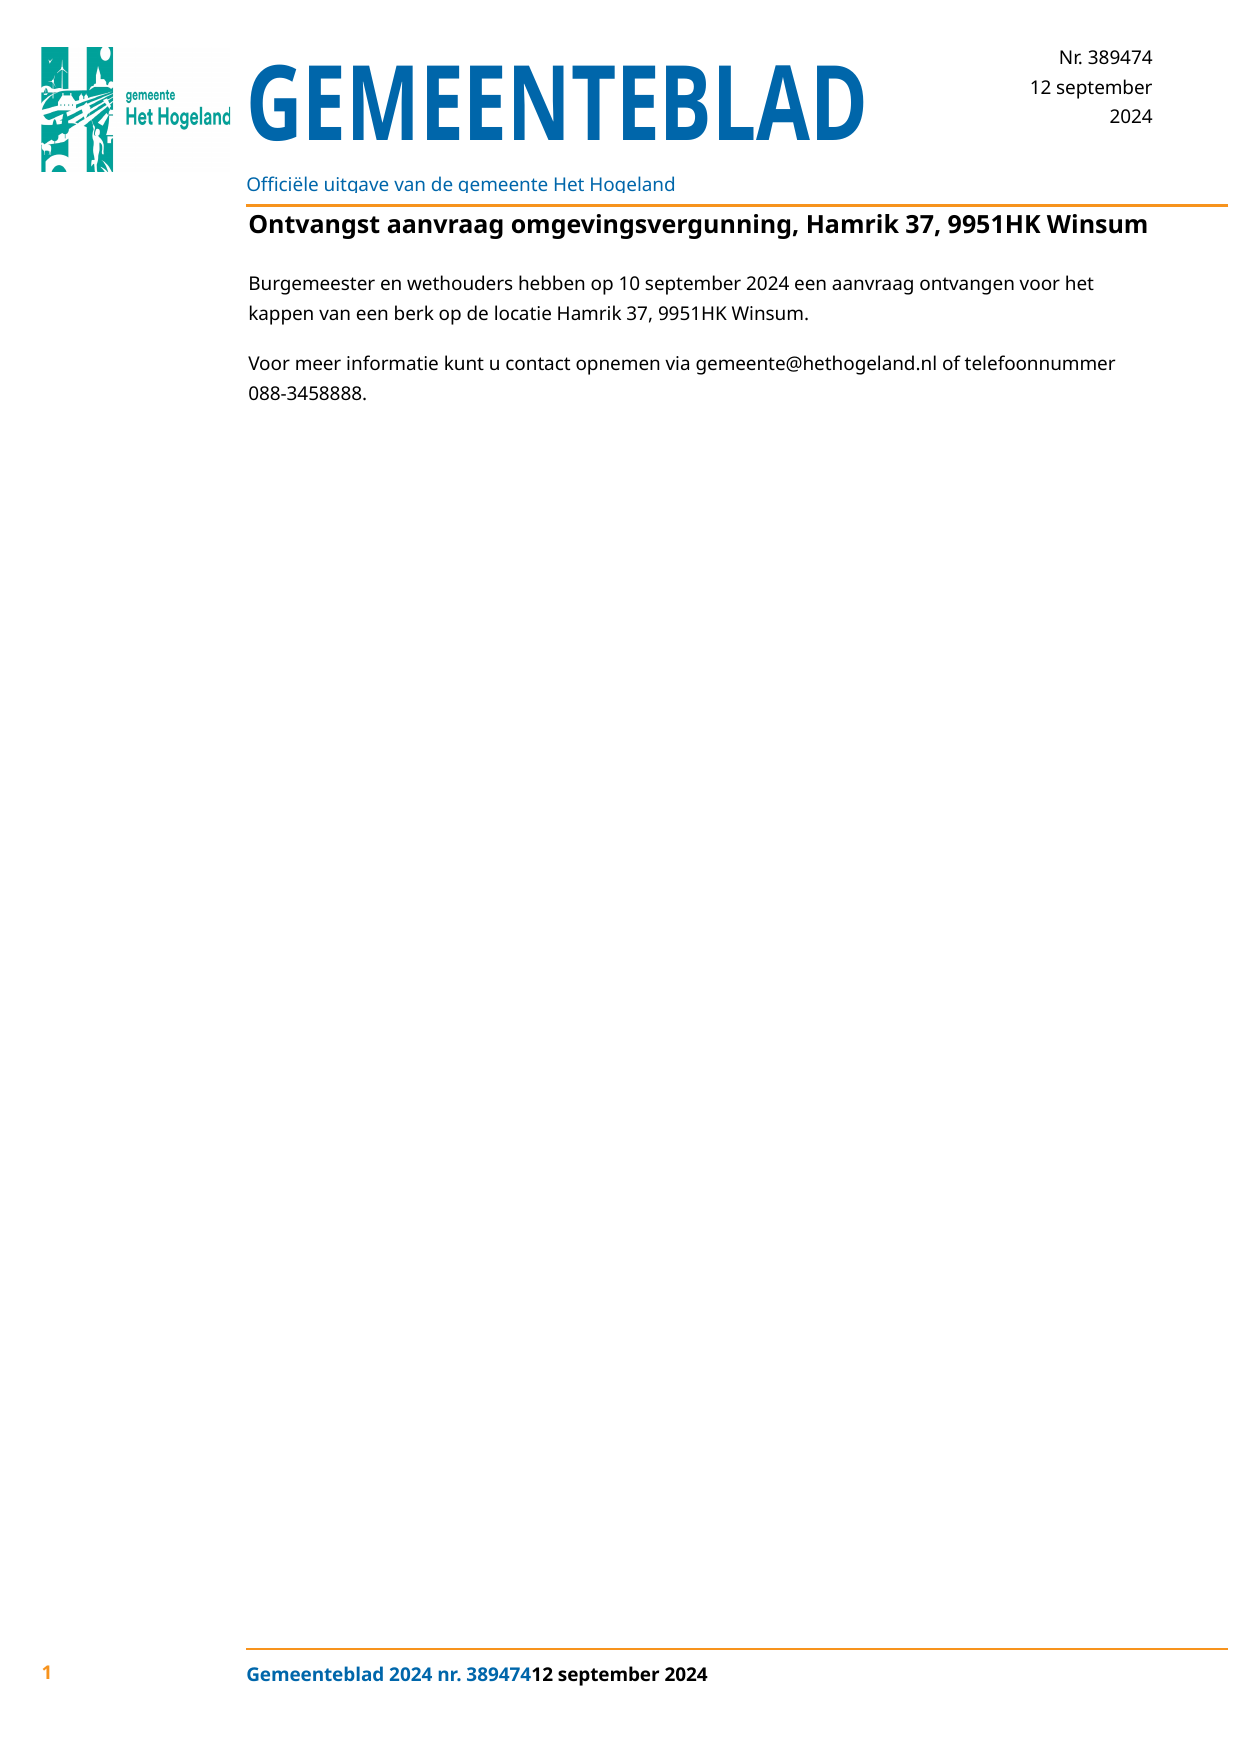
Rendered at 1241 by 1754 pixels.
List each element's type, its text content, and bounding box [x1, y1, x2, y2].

text Burgemeester en wethouders hebben op 10 september 2024 een aanvraag ontvangen voor het kappen van een berk op de locatie Hamrik 37, 9951HK Winsum. [248, 270, 1152, 326]
text Voor meer informatie kunt u contact opnemen via gemeente@hethogeland.nl of telefoonnummer 088-3458888. [248, 350, 1152, 406]
text Ontvangst aanvraag omgevingsvergunning, Hamrik 37, 9951HK Winsum [248, 207, 1152, 241]
picture [41, 47, 231, 172]
